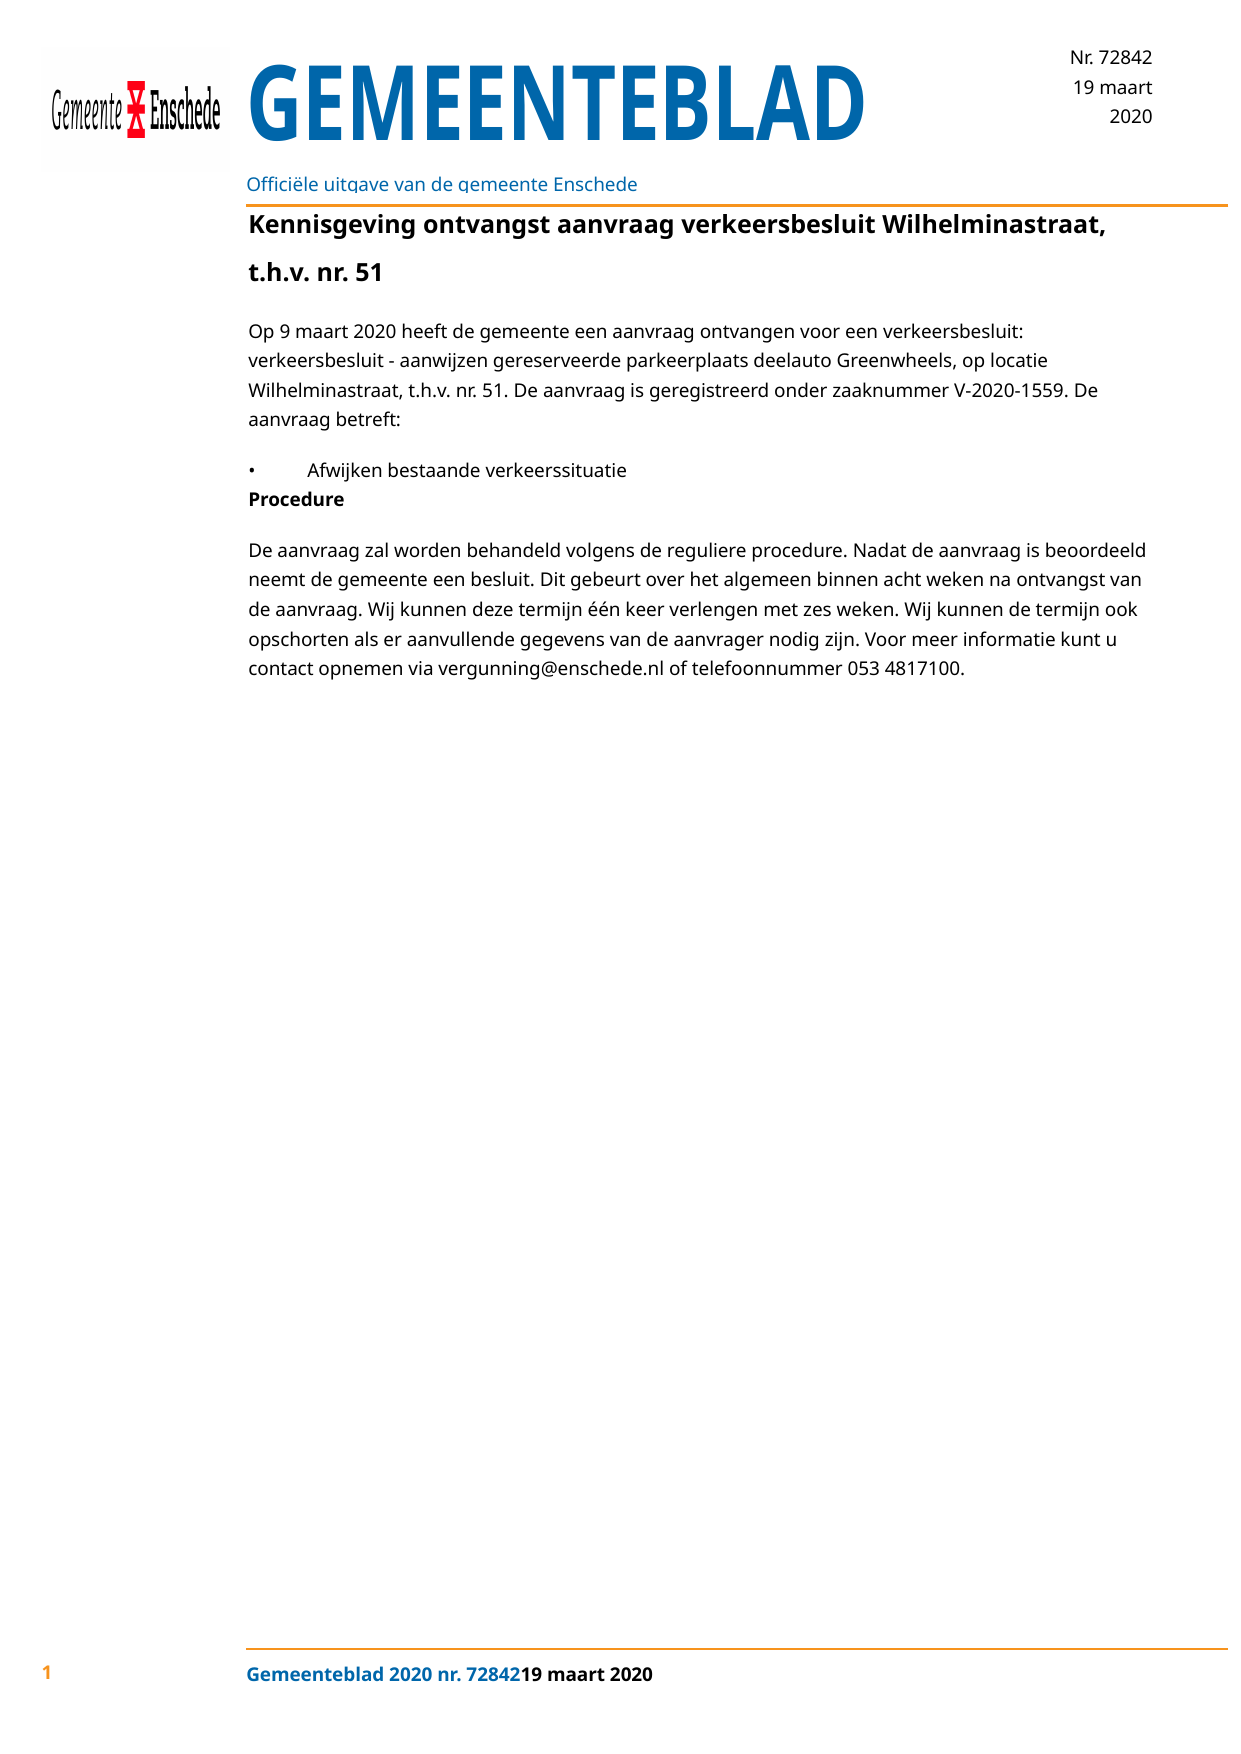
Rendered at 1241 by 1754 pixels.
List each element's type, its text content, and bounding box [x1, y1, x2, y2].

text Op 9 maart 2020 heeft de gemeente een aanvraag ontvangen voor een verkeersbesluit: verkeersbesluit - aanwijzen gereserveerde parkeerplaats deelauto Greenwheels, op locatie Wilhelminastraat, t.h.v. nr. 51. De aanvraag is geregistreerd onder zaaknummer V-2020-1559. De aanvraag betreft: [248, 318, 1152, 432]
text Procedure [248, 487, 1152, 512]
list Afwijken bestaande verkeerssituatie [248, 457, 1152, 483]
text Kennisgeving ontvangst aanvraag verkeersbesluit Wilhelminastraat, t.h.v. nr. 51 [248, 207, 1152, 288]
text De aanvraag zal worden behandeld volgens de reguliere procedure. Nadat de aanvraag is beoordeeld neemt de gemeente een besluit. Dit gebeurt over het algemeen binnen acht weken na ontvangst van de aanvraag. Wij kunnen deze termijn één keer verlengen met zes weken. Wij kunnen de termijn ook opschorten als er aanvullende gegevens van de aanvrager nodig zijn. Voor meer informatie kunt u contact opnemen via vergunning@enschede.nl of telefoonnummer 053 4817100. [248, 537, 1152, 681]
picture [41, 47, 231, 172]
